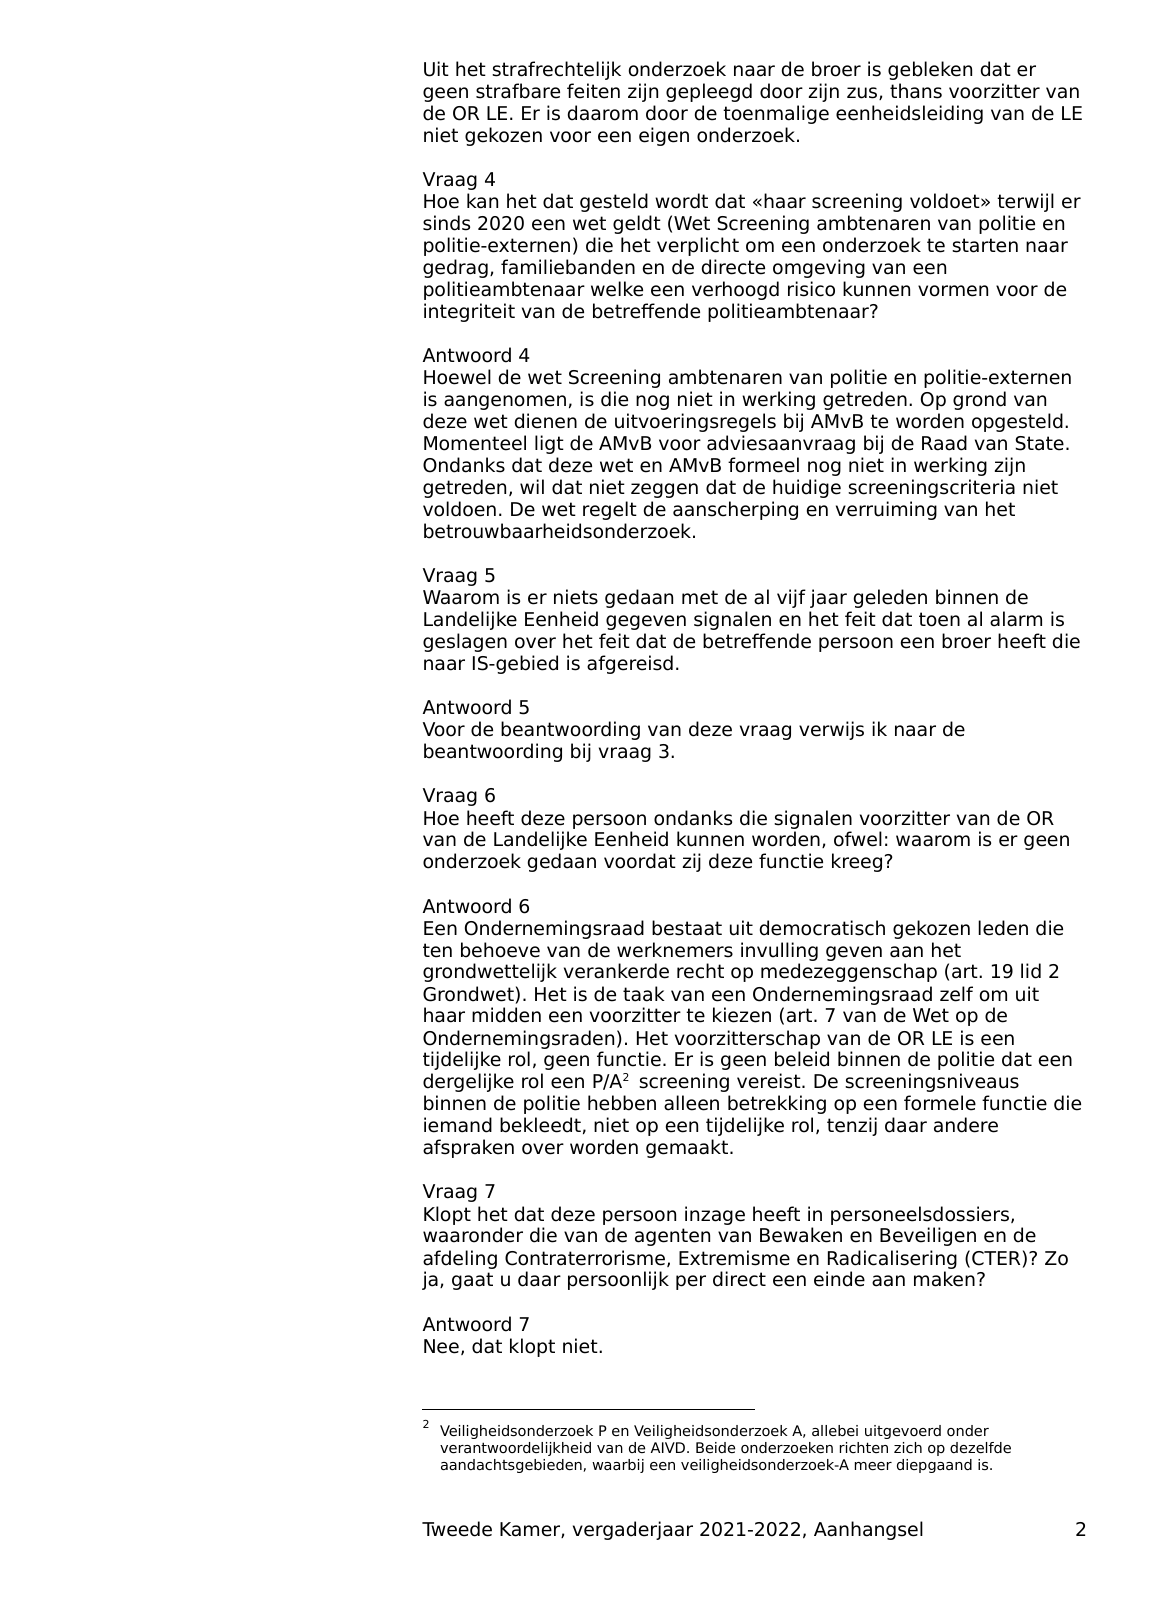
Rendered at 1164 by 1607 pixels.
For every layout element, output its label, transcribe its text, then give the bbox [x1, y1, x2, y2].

text Vraag 6 [422, 785, 1087, 807]
text Klopt het dat deze persoon inzage heeft in personeelsdossiers, waaronder die van de agenten van Bewaken en Beveiligen en de afdeling Contraterrorisme, Extremisme en Radicalisering (CTER)? Zo ja, gaat u daar persoonlijk per direct een einde aan maken? [422, 1203, 1087, 1291]
text Voor de beantwoording van deze vraag verwijs ik naar de beantwoording bij vraag 3. [422, 719, 1087, 763]
text Veiligheidsonderzoek P en Veiligheidsonderzoek A, allebei uitgevoerd onder verantwoordelijkheid van de AIVD. Beide onderzoeken richten zich op dezelfde aandachtsgebieden, waarbij een veiligheidsonderzoek-A meer diepgaand is. [422, 1418, 1087, 1474]
text Waarom is er niets gedaan met de al vijf jaar geleden binnen de Landelijke Eenheid gegeven signalen en het feit dat toen al alarm is geslagen over het feit dat de betreffende persoon een broer heeft die naar IS-gebied is afgereisd. [422, 587, 1087, 675]
text Vraag 4 [422, 169, 1087, 191]
text Antwoord 5 [422, 697, 1087, 719]
text Een Ondernemingsraad bestaat uit democratisch gekozen leden die ten behoeve van de werknemers invulling geven aan het grondwettelijk verankerde recht op medezeggenschap (art. 19 lid 2 Grondwet). Het is de taak van een Ondernemingsraad zelf om uit haar midden een voorzitter te kiezen (art. 7 van de Wet op de Ondernemingsraden). Het voorzitterschap van de OR LE is een tijdelijke rol, geen functie. Er is geen beleid binnen de politie dat een dergelijke rol een P/A screening vereist. De screeningsniveaus binnen de politie hebben alleen betrekking op een formele functie die iemand bekleedt, niet op een tijdelijke rol, tenzij daar andere afspraken over worden gemaakt. [422, 917, 1087, 1159]
text Antwoord 7 [422, 1313, 1087, 1336]
text Hoe heeft deze persoon ondanks die signalen voorzitter van de OR van de Landelijke Eenheid kunnen worden, ofwel: waarom is er geen onderzoek gedaan voordat zij deze functie kreeg? [422, 807, 1087, 873]
text Hoe kan het dat gesteld wordt dat «haar screening voldoet» terwijl er sinds 2020 een wet geldt (Wet Screening ambtenaren van politie en politie-externen) die het verplicht om een onderzoek te starten naar gedrag, familiebanden en de directe omgeving van een politieambtenaar welke een verhoogd risico kunnen vormen voor de integriteit van de betreffende politieambtenaar? [422, 191, 1087, 323]
text Vraag 5 [422, 565, 1087, 587]
text Vraag 7 [422, 1181, 1087, 1203]
text Antwoord 4 [422, 345, 1087, 367]
text Nee, dat klopt niet. [422, 1336, 1087, 1357]
text Antwoord 6 [422, 896, 1087, 917]
text Uit het strafrechtelijk onderzoek naar de broer is gebleken dat er geen strafbare feiten zijn gepleegd door zijn zus, thans voorzitter van de OR LE. Er is daarom door de toenmalige eenheidsleiding van de LE niet gekozen voor een eigen onderzoek. [422, 59, 1087, 147]
text Hoewel de wet Screening ambtenaren van politie en politie-externen is aangenomen, is die nog niet in werking getreden. Op grond van deze wet dienen de uitvoeringsregels bij AMvB te worden opgesteld. Momenteel ligt de AMvB voor adviesaanvraag bij de Raad van State. Ondanks dat deze wet en AMvB formeel nog niet in werking zijn getreden, wil dat niet zeggen dat de huidige screeningscriteria niet voldoen. De wet regelt de aanscherping en verruiming van het betrouwbaarheidsonderzoek. [422, 367, 1087, 543]
